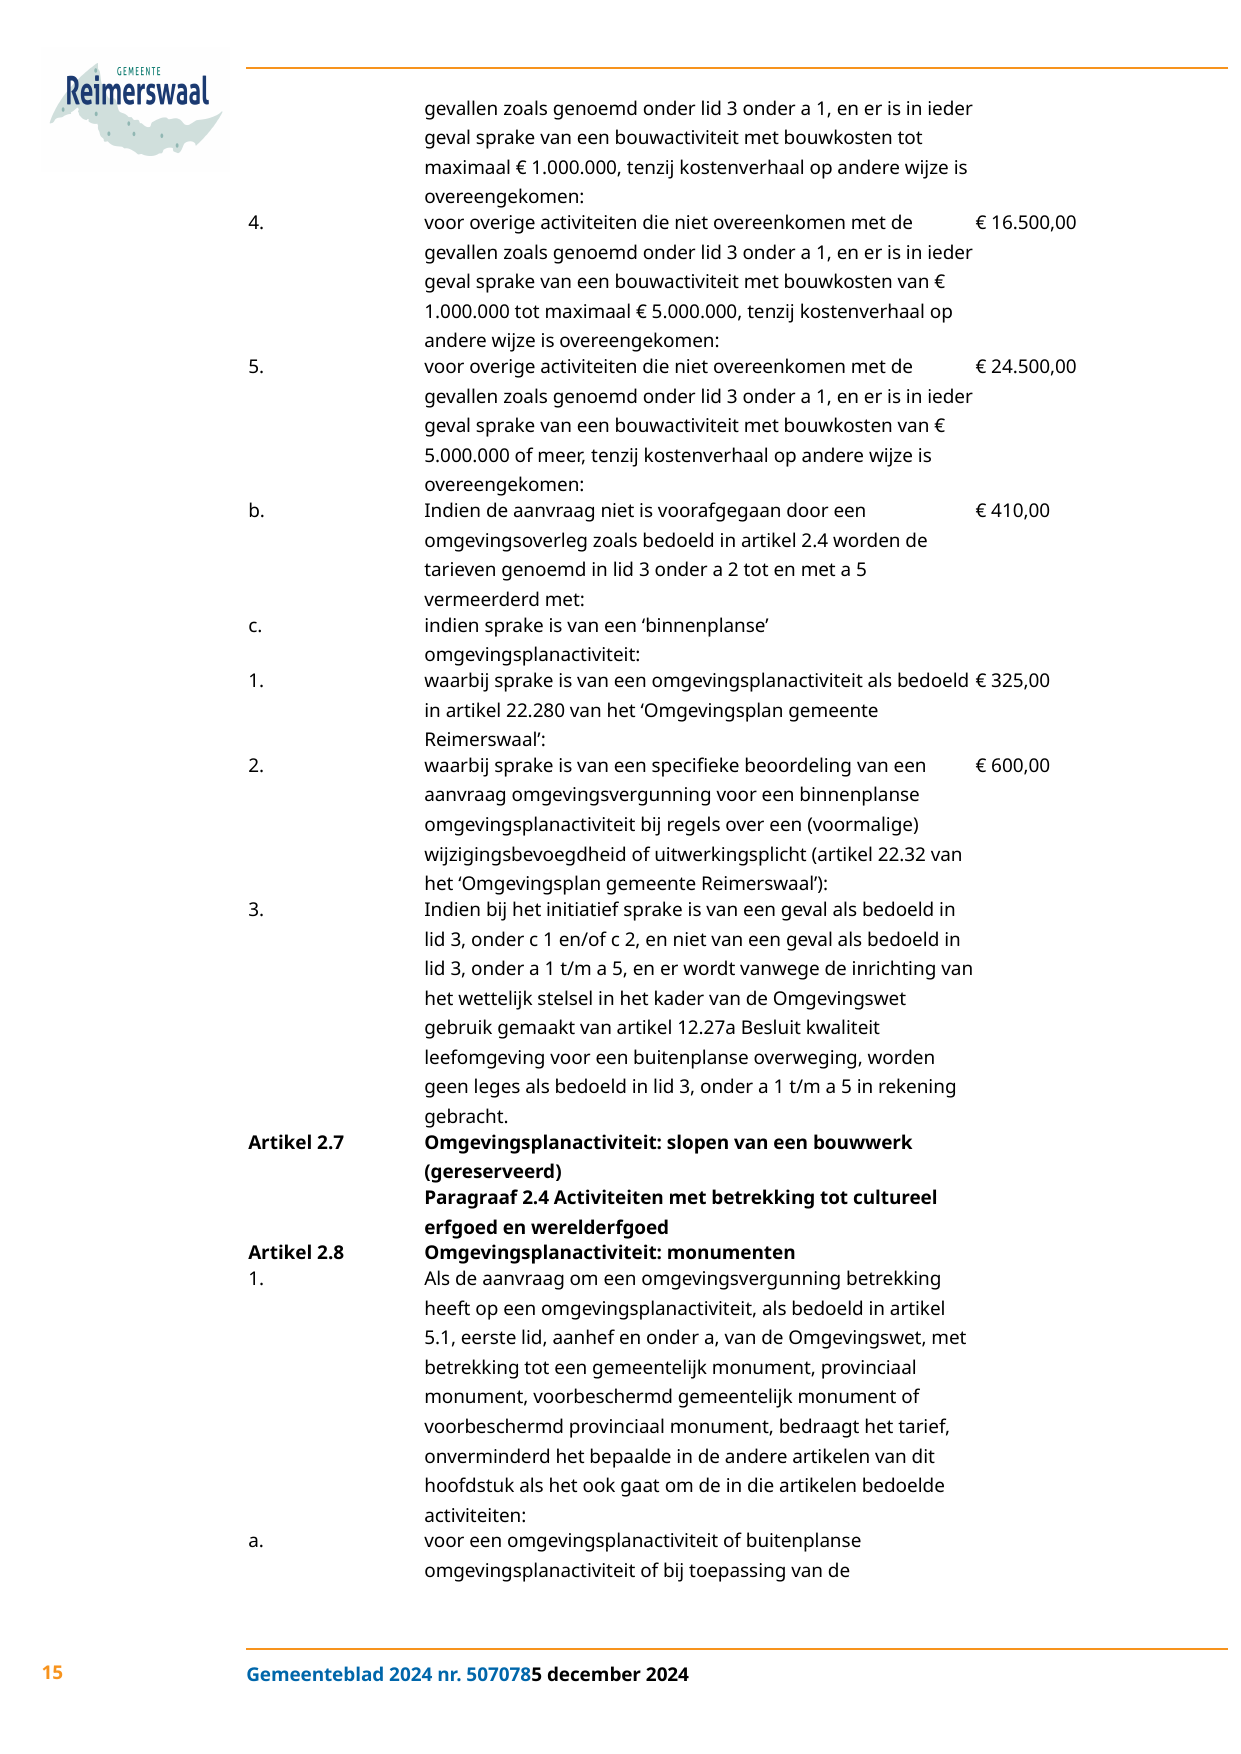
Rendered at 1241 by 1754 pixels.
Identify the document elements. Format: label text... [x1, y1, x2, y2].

table_cell Artikel 2.8 [248, 1240, 424, 1265]
table_cell voor overige activiteiten die niet overeenkomen met de gevallen zoals genoemd onder lid 3 onder a 1, en er is in ieder geval sprake van een bouwactiviteit met bouwkosten van € 5.000.000 of meer, tenzij kostenverhaal op andere wijze is overeengekomen: [424, 353, 975, 497]
table_cell [975, 896, 1152, 1129]
table_cell 2. [248, 752, 424, 896]
table_cell [975, 1265, 1152, 1528]
table_cell 1. [248, 1265, 424, 1528]
table_cell Als de aanvraag om een omgevingsvergunning betrekking heeft op een omgevingsplanactiviteit, als bedoeld in artikel 5.1, eerste lid, aanhef en onder a, van de Omgevingswet, met betrekking tot een gemeentelijk monument, provinciaal monument, voorbeschermd gemeentelijk monument of voorbeschermd provinciaal monument, bedraagt het tarief, onverminderd het bepaalde in de andere artikelen van dit hoofdstuk als het ook gaat om de in die artikelen bedoelde activiteiten: [424, 1265, 975, 1528]
table_cell [248, 95, 424, 209]
table_cell € 325,00 [975, 667, 1152, 752]
table_cell [975, 95, 1152, 209]
table_cell voor overige activiteiten die niet overeenkomen met de gevallen zoals genoemd onder lid 3 onder a 1, en er is in ieder geval sprake van een bouwactiviteit met bouwkosten van € 1.000.000 tot maximaal € 5.000.000, tenzij kostenverhaal op andere wijze is overeengekomen: [424, 209, 975, 353]
table_cell [975, 1129, 1152, 1184]
table_cell voor een omgevingsplanactiviteit of buitenplanse omgevingsplanactiviteit of bij toepassing van de [424, 1528, 975, 1583]
table_cell € 16.500,00 [975, 209, 1152, 353]
table_cell [975, 1184, 1152, 1239]
table_cell [248, 1184, 424, 1239]
table_cell € 600,00 [975, 752, 1152, 896]
table_cell [975, 612, 1152, 667]
table_cell a. [248, 1528, 424, 1583]
table_cell 3. [248, 896, 424, 1129]
table_cell 4. [248, 209, 424, 353]
table_cell b. [248, 498, 424, 612]
table_cell Indien de aanvraag niet is voorafgegaan door een omgevingsoverleg zoals bedoeld in artikel 2.4 worden de tarieven genoemd in lid 3 onder a 2 tot en met a 5 vermeerderd met: [424, 498, 975, 612]
table_cell gevallen zoals genoemd onder lid 3 onder a 1, en er is in ieder geval sprake van een bouwactiviteit met bouwkosten tot maximaal € 1.000.000, tenzij kostenverhaal op andere wijze is overeengekomen: [424, 95, 975, 209]
table_cell c. [248, 612, 424, 667]
table_cell € 24.500,00 [975, 353, 1152, 497]
table_cell Artikel 2.7 [248, 1129, 424, 1184]
table_cell 5. [248, 353, 424, 497]
table_cell Omgevingsplanactiviteit: monumenten [424, 1240, 975, 1265]
table_cell 1. [248, 667, 424, 752]
table_cell € 410,00 [975, 498, 1152, 612]
table_cell Omgevingsplanactiviteit: slopen van een bouwwerk (gereserveerd) [424, 1129, 975, 1184]
table_cell Indien bij het initiatief sprake is van een geval als bedoeld in lid 3, onder c 1 en/of c 2, en niet van een geval als bedoeld in lid 3, onder a 1 t/m a 5, en er wordt vanwege de inrichting van het wettelijk stelsel in het kader van de Omgevingswet gebruik gemaakt van artikel 12.27a Besluit kwaliteit leefomgeving voor een buitenplanse overweging, worden geen leges als bedoeld in lid 3, onder a 1 t/m a 5 in rekening gebracht. [424, 896, 975, 1129]
table_cell [975, 1528, 1152, 1583]
table_cell waarbij sprake is van een omgevingsplanactiviteit als bedoeld in artikel 22.280 van het ‘Omgevingsplan gemeente Reimerswaal’: [424, 667, 975, 752]
table_cell [975, 1240, 1152, 1265]
table_cell Paragraaf 2.4 Activiteiten met betrekking tot cultureel erfgoed en werelderfgoed [424, 1184, 975, 1239]
picture [41, 47, 231, 172]
table_cell waarbij sprake is van een specifieke beoordeling van een aanvraag omgevingsvergunning voor een binnenplanse omgevingsplanactiviteit bij regels over een (voormalige) wijzigingsbevoegdheid of uitwerkingsplicht (artikel 22.32 van het ‘Omgevingsplan gemeente Reimerswaal’): [424, 752, 975, 896]
table_cell indien sprake is van een ‘binnenplanse’ omgevingsplanactiviteit: [424, 612, 975, 667]
